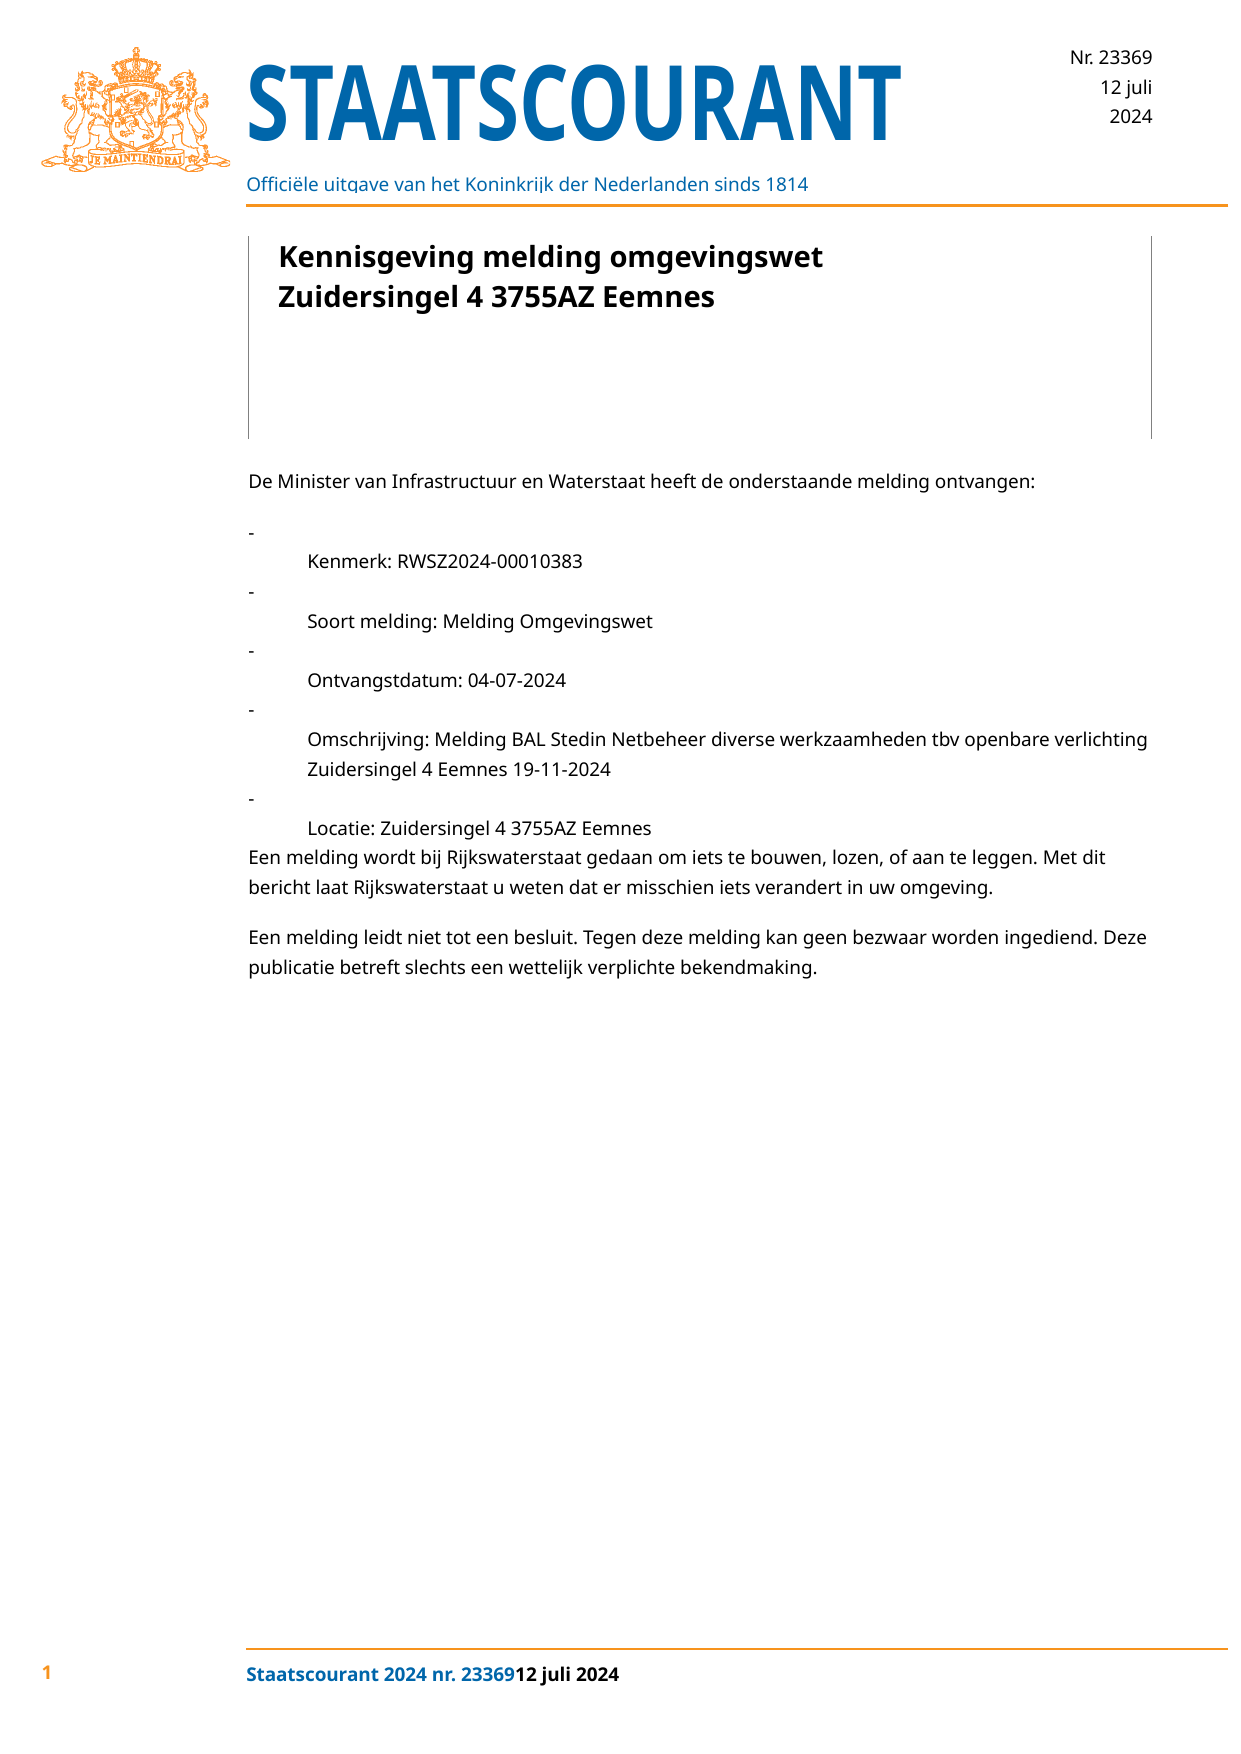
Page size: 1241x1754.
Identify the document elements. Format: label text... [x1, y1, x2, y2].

picture [912, 236, 1090, 414]
table_header [1090, 236, 1151, 413]
list Soort melding: Melding Omgevingswet [248, 608, 1152, 633]
picture [41, 47, 231, 172]
text De Minister van Infrastructuur en Waterstaat heeft de onderstaande melding ontvangen: [248, 469, 1152, 494]
list Ontvangstdatum: 04-07-2024 [248, 667, 1152, 693]
list Locatie: Zuidersingel 4 3755AZ Eemnes [248, 815, 1152, 841]
table_header [850, 236, 912, 413]
text Een melding leidt niet tot een besluit. Tegen deze melding kan geen bezwaar worden ingediend. Deze publicatie betreft slechts een wettelijk verplichte bekendmaking. [248, 924, 1152, 980]
table_header Kennisgeving melding omgevingswet Zuidersingel 4 3755AZ Eemnes [249, 236, 850, 439]
text Een melding wordt bij Rijkswaterstaat gedaan om iets te bouwen, lozen, of aan te leggen. Met dit bericht laat Rijkswaterstaat u weten dat er misschien iets verandert in uw omgeving. [248, 844, 1152, 900]
list Kenmerk: RWSZ2024-00010383 [248, 549, 1152, 574]
table_header [850, 414, 1151, 439]
list Omschrijving: Melding BAL Stedin Netbeheer diverse werkzaamheden tbv openbare verlichting Zuidersingel 4 Eemnes 19-11-2024 [248, 726, 1152, 781]
